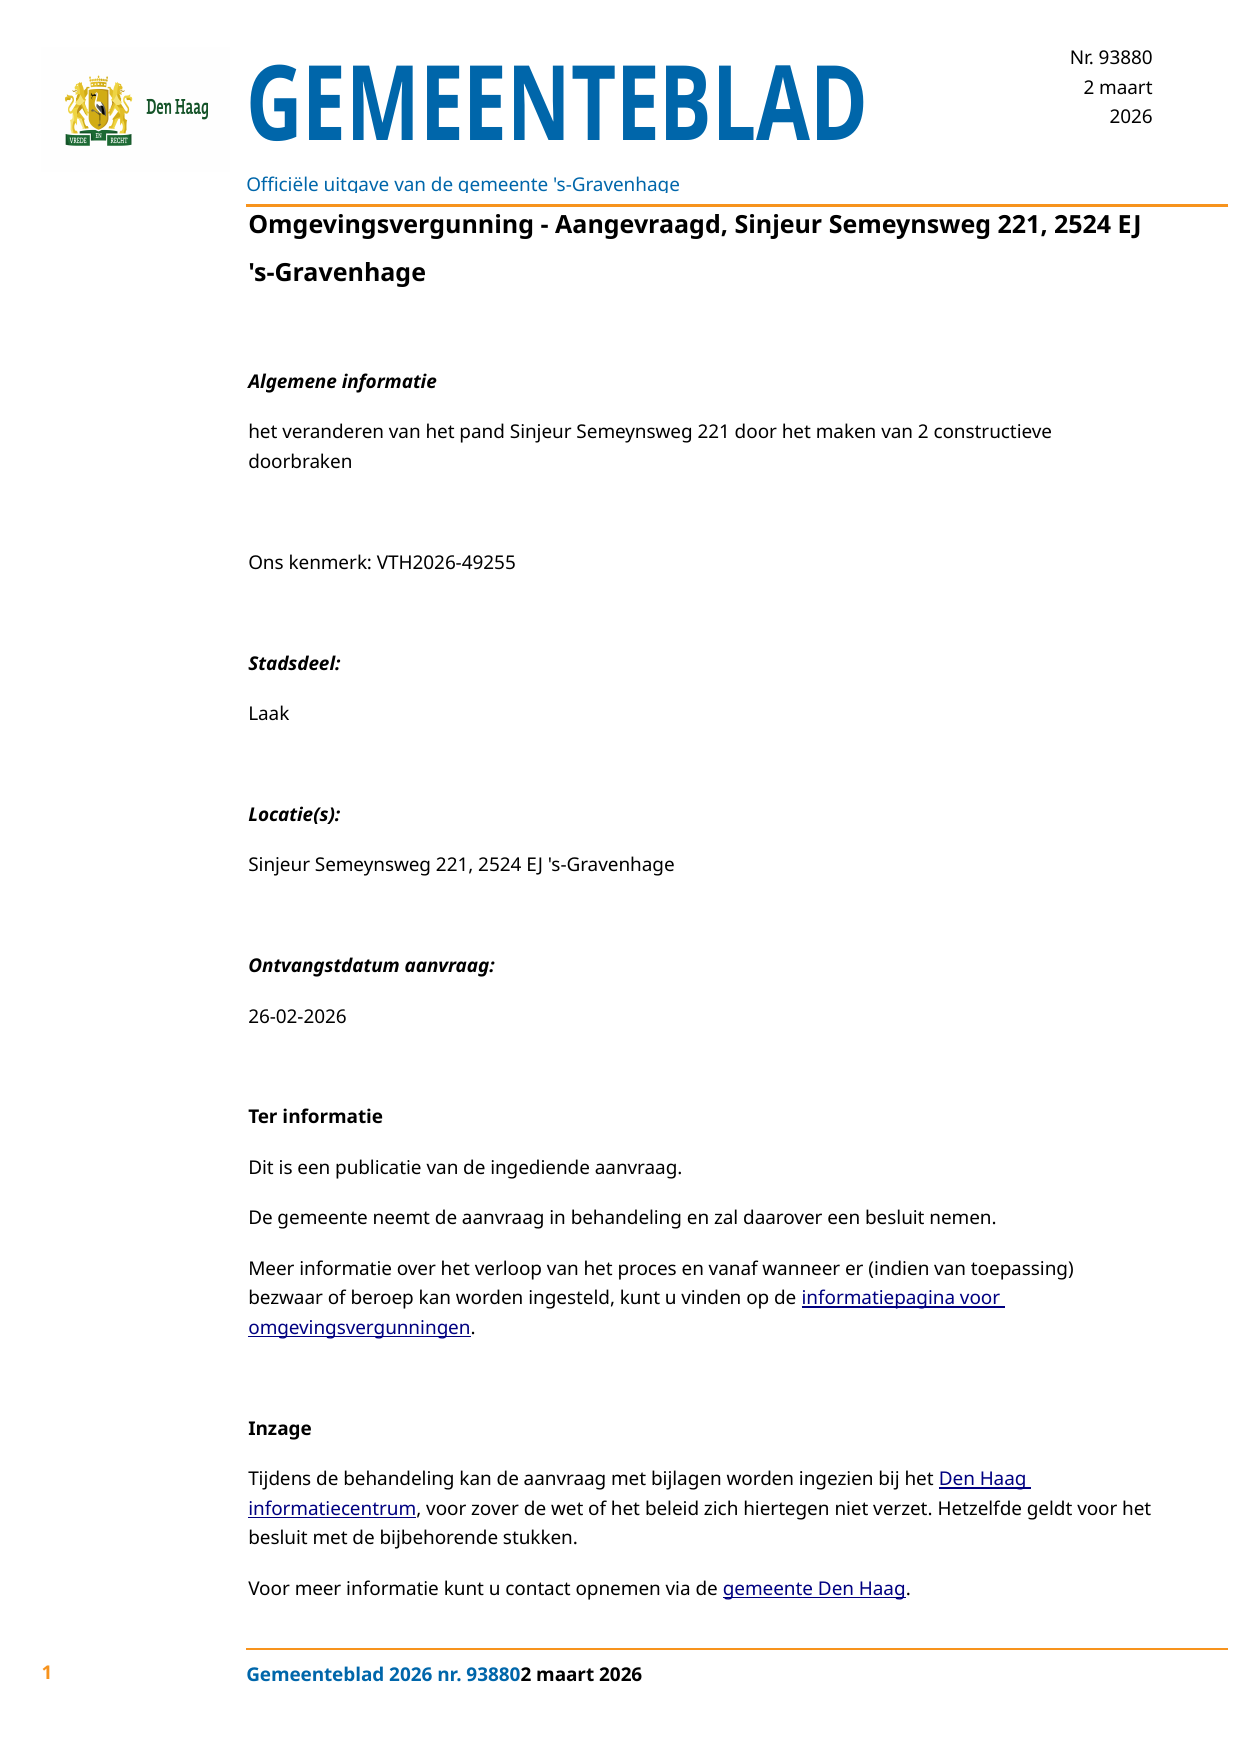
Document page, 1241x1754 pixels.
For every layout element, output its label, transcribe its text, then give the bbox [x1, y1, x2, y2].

text Inzage [248, 1415, 1152, 1441]
text Stadsdeel: [248, 650, 1152, 676]
text Meer informatie over het verloop van het proces en vanaf wanneer er (indien van toepassing) bezwaar of beroep kan worden ingesteld, kunt u vinden op de informatiepagina voor omgevingsvergunningen. [248, 1255, 1152, 1340]
text Ontvangstdatum aanvraag: [248, 952, 1152, 978]
text het veranderen van het pand Sinjeur Semeynsweg 221 door het maken van 2 constructieve doorbraken [248, 419, 1152, 474]
text Dit is een publicatie van de ingediende aanvraag. [248, 1154, 1152, 1180]
text Ons kenmerk: VTH2026-49255 [248, 549, 1152, 575]
text Locatie(s): [248, 801, 1152, 827]
text De gemeente neemt de aanvraag in behandeling en zal daarover een besluit nemen. [248, 1204, 1152, 1230]
text Algemene informatie [248, 368, 1152, 394]
text Tijdens de behandeling kan de aanvraag met bijlagen worden ingezien bij het Den Haag informatiecentrum, voor zover de wet of het beleid zich hiertegen niet verzet. Hetzelfde geldt voor het besluit met de bijbehorende stukken. [248, 1465, 1152, 1550]
text Laak [248, 700, 1152, 726]
text Sinjeur Semeynsweg 221, 2524 EJ 's-Gravenhage [248, 852, 1152, 877]
text Ter informatie [248, 1104, 1152, 1129]
text Voor meer informatie kunt u contact opnemen via de gemeente Den Haag. [248, 1575, 1152, 1601]
text Omgevingsvergunning - Aangevraagd, Sinjeur Semeynsweg 221, 2524 EJ 's-Gravenhage [248, 207, 1152, 288]
picture [41, 47, 231, 172]
text 26-02-2026 [248, 1003, 1152, 1029]
